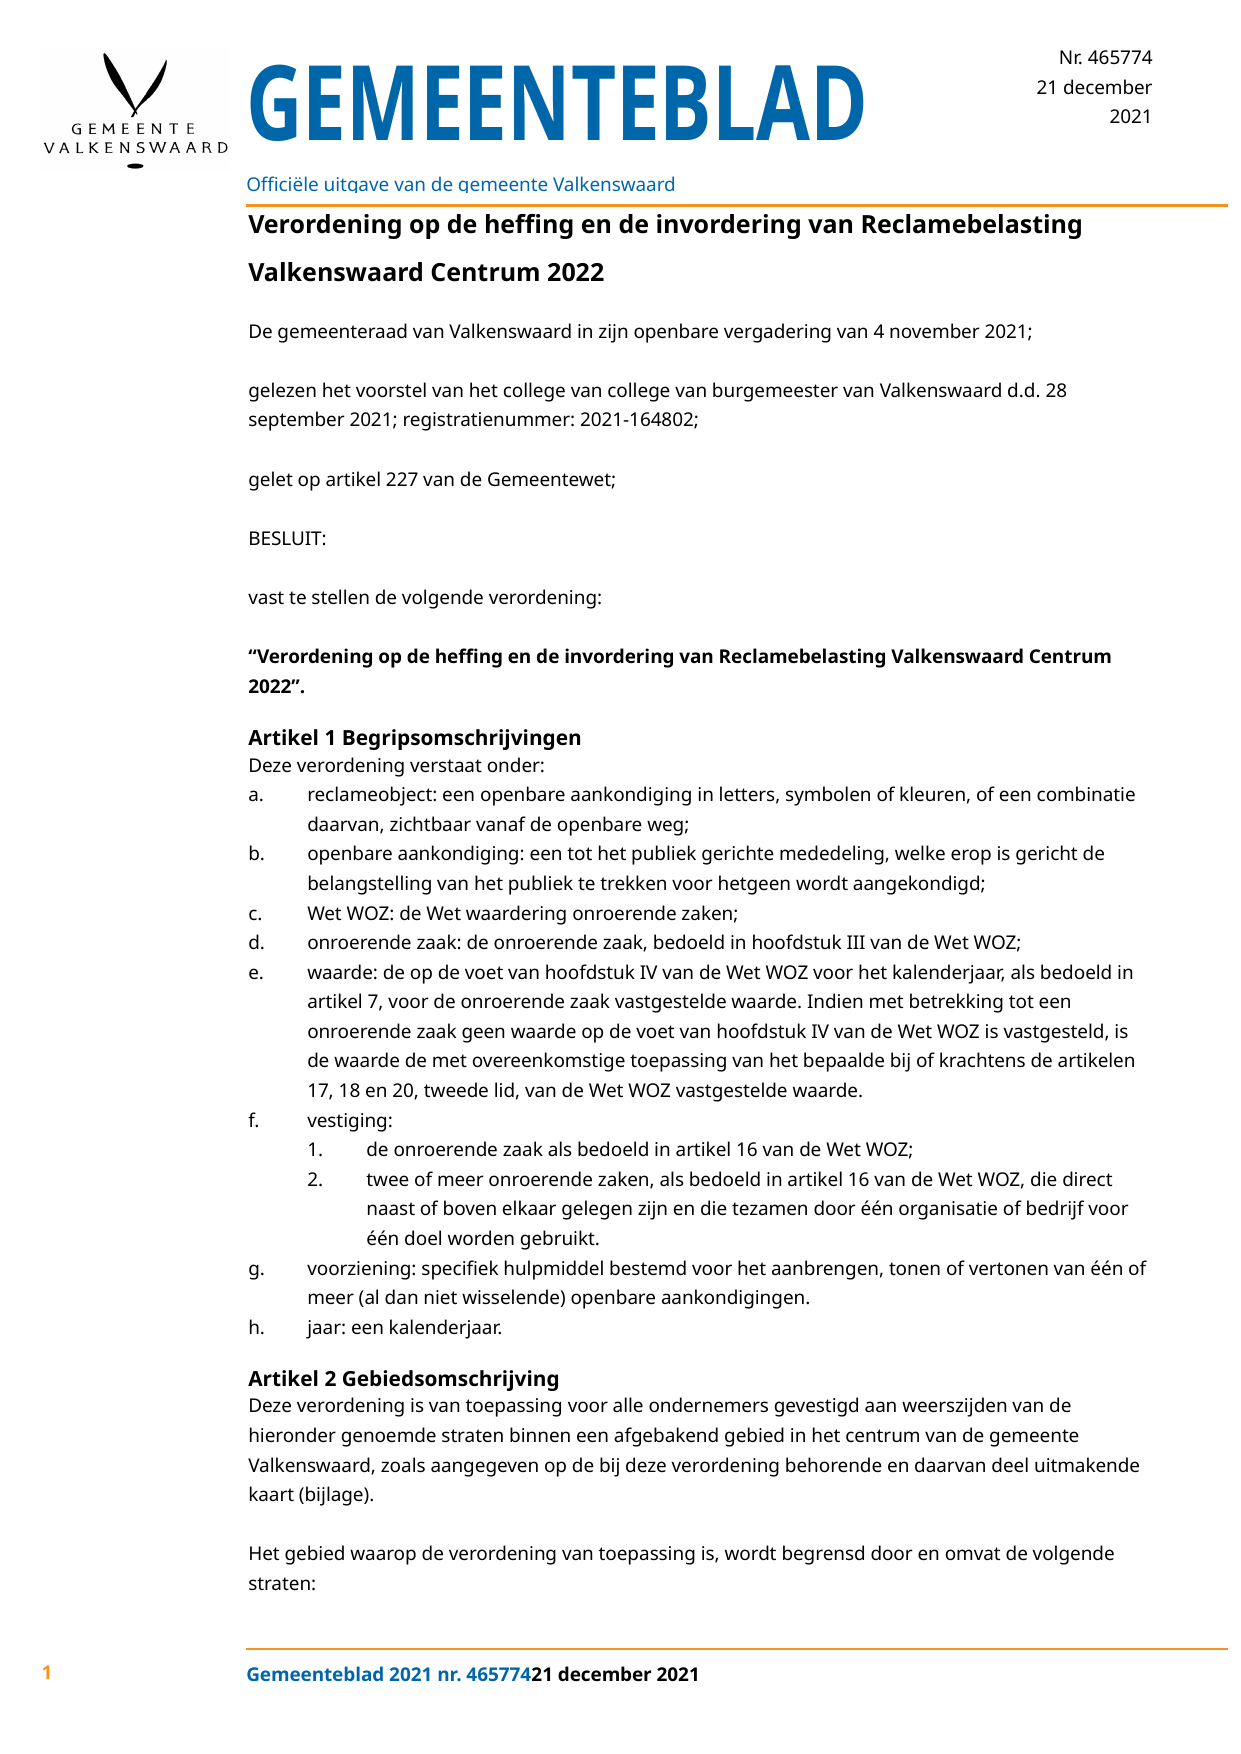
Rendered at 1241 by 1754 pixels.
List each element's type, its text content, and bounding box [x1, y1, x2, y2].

text vast te stellen de volgende verordening: [248, 584, 1152, 610]
list openbare aankondiging: een tot het publiek gerichte mededeling, welke erop is gericht de belangstelling van het publiek te trekken voor hetgeen wordt aangekondigd; [248, 841, 1152, 896]
picture [41, 47, 231, 172]
list vestiging: [248, 1107, 1152, 1132]
list Wet WOZ: de Wet waardering onroerende zaken; [248, 900, 1152, 925]
list jaar: een kalenderjaar. [248, 1314, 1152, 1339]
list de onroerende zaak als bedoeld in artikel 16 van de Wet WOZ; [307, 1136, 1152, 1162]
text “Verordening op de heffing en de invordering van Reclamebelasting Valkenswaard Centrum 2022”. [248, 643, 1152, 699]
text gelezen het voorstel van het college van college van burgemeester van Valkenswaard d.d. 28 september 2021; registratienummer: 2021-164802; [248, 377, 1152, 432]
list voorziening: specifiek hulpmiddel bestemd voor het aanbrengen, tonen of vertonen van één of meer (al dan niet wisselende) openbare aankondigingen. [248, 1255, 1152, 1310]
text Deze verordening verstaat onder: [248, 752, 1152, 777]
text Artikel 1 Begripsomschrijvingen [248, 723, 1152, 752]
list onroerende zaak: de onroerende zaak, bedoeld in hoofdstuk III van de Wet WOZ; [248, 929, 1152, 955]
list reclameobject: een openbare aankondiging in letters, symbolen of kleuren, of een combinatie daarvan, zichtbaar vanaf de openbare weg; [248, 781, 1152, 837]
text De gemeenteraad van Valkenswaard in zijn openbare vergadering van 4 november 2021; [248, 318, 1152, 344]
text Deze verordening is van toepassing voor alle ondernemers gevestigd aan weerszijden van de hieronder genoemde straten binnen een afgebakend gebied in het centrum van de gemeente Valkenswaard, zoals aangegeven op de bij deze verordening behorende en daarvan deel uitmakende kaart (bijlage). [248, 1393, 1152, 1507]
text gelet op artikel 227 van de Gemeentewet; [248, 466, 1152, 492]
text Het gebied waarop de verordening van toepassing is, wordt begrensd door en omvat de volgende straten: [248, 1541, 1152, 1596]
text Artikel 2 Gebiedsomschrijving [248, 1364, 1152, 1393]
text BESLUIT: [248, 525, 1152, 551]
text Verordening op de heffing en de invordering van Reclamebelasting Valkenswaard Centrum 2022 [248, 207, 1152, 288]
list waarde: de op de voet van hoofdstuk IV van de Wet WOZ voor het kalenderjaar, als bedoeld in artikel 7, voor de onroerende zaak vastgestelde waarde. Indien met betrekking tot een onroerende zaak geen waarde op de voet van hoofdstuk IV van de Wet WOZ is vastgesteld, is de waarde de met overeenkomstige toepassing van het bepaalde bij of krachtens de artikelen 17, 18 en 20, tweede lid, van de Wet WOZ vastgestelde waarde. [248, 959, 1152, 1103]
list twee of meer onroerende zaken, als bedoeld in artikel 16 van de Wet WOZ, die direct naast of boven elkaar gelegen zijn en die tezamen door één organisatie of bedrijf voor één doel worden gebruikt. [307, 1166, 1152, 1251]
